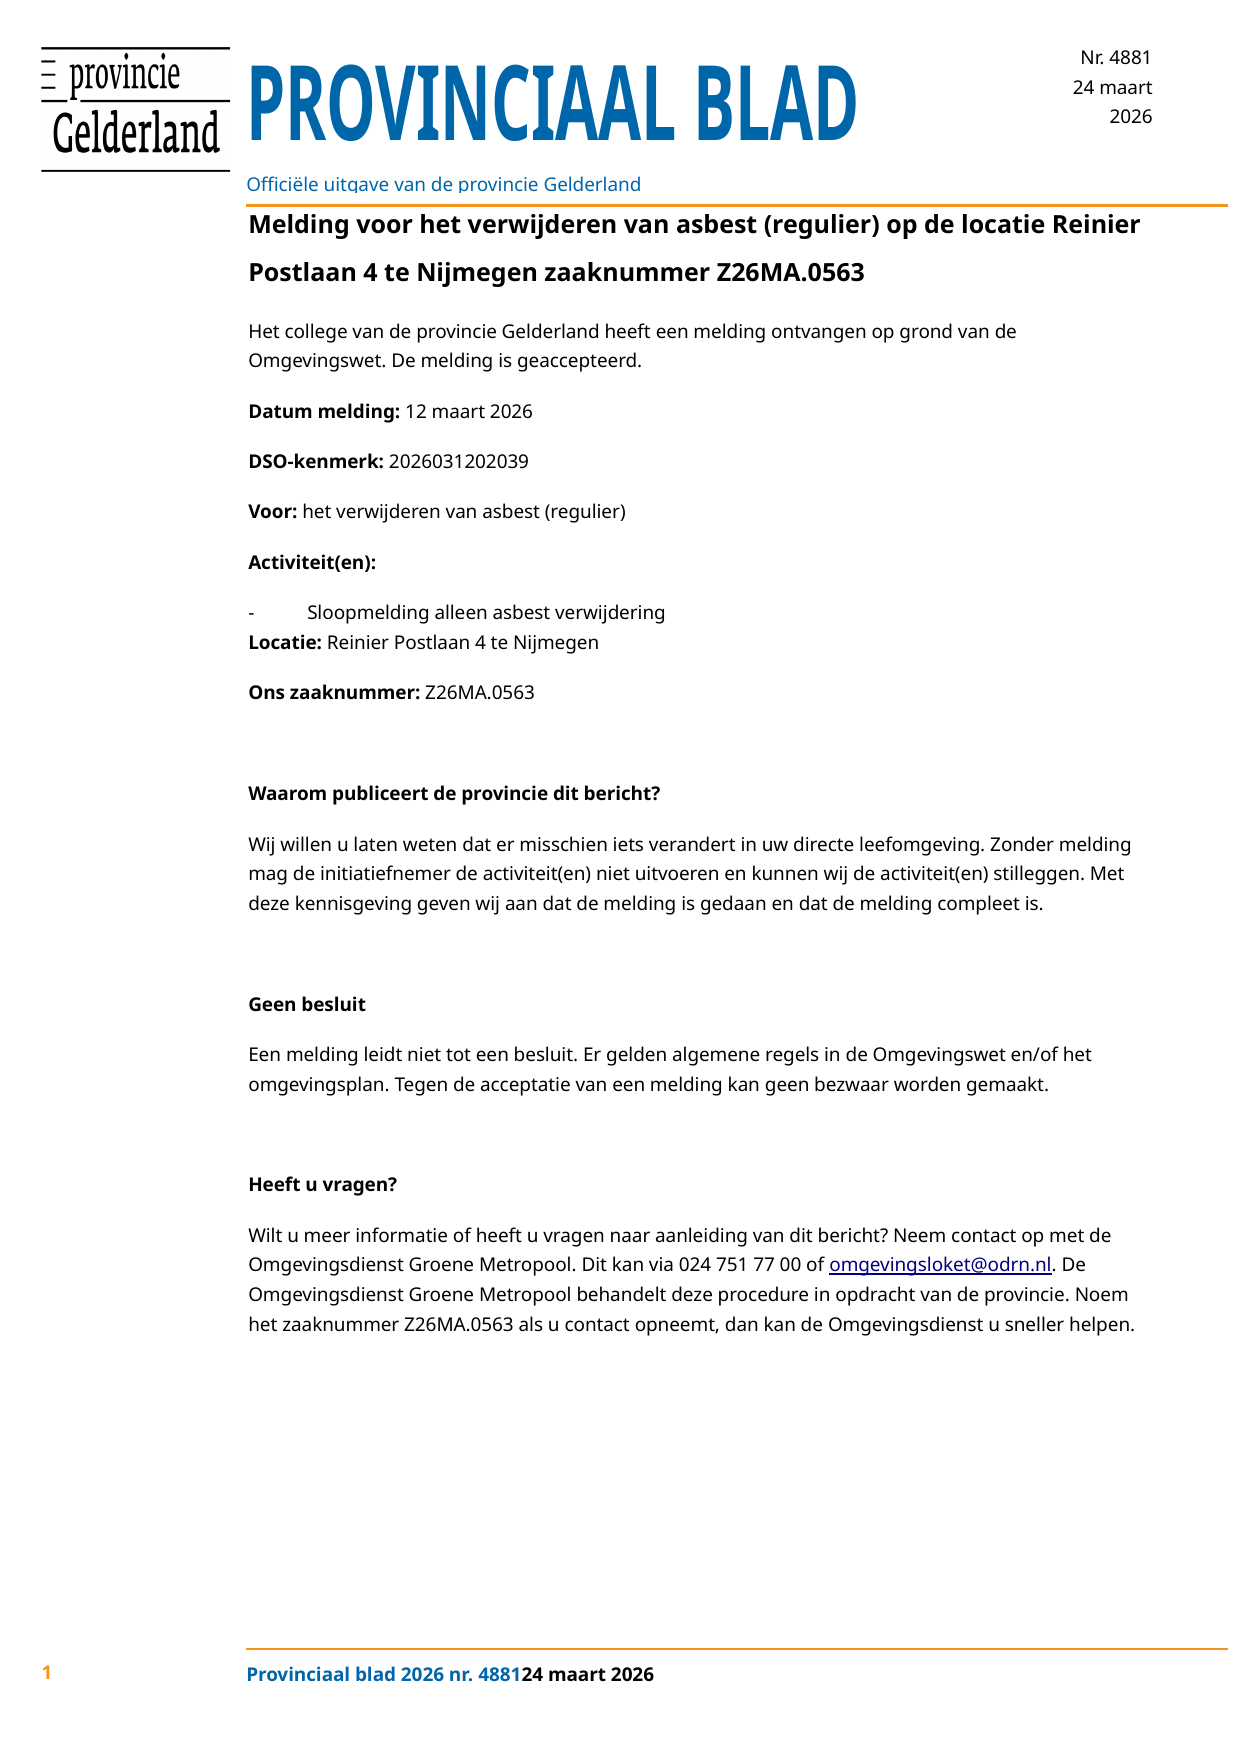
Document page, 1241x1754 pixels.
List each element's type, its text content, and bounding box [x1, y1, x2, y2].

text Ons zaaknummer: Z26MA.0563 [248, 679, 1152, 705]
text Datum melding: 12 maart 2026 [248, 398, 1152, 424]
text Voor: het verwijderen van asbest (regulier) [248, 499, 1152, 524]
text Waarom publiceert de provincie dit bericht? [248, 780, 1152, 806]
list Sloopmelding alleen asbest verwijdering [248, 599, 1152, 625]
text DSO-kenmerk: 2026031202039 [248, 448, 1152, 474]
text Het college van de provincie Gelderland heeft een melding ontvangen op grond van de Omgevingswet. De melding is geaccepteerd. [248, 318, 1152, 373]
text Activiteit(en): [248, 549, 1152, 575]
text Wilt u meer informatie of heeft u vragen naar aanleiding van dit bericht? Neem contact op met de Omgevingsdienst Groene Metropool. Dit kan via 024 751 77 00 of omgevingsloket@odrn.nl. De Omgevingsdienst Groene Metropool behandelt deze procedure in opdracht van de provincie. Noem het zaaknummer Z26MA.0563 als u contact opneemt, dan kan de Omgevingsdienst u sneller helpen. [248, 1222, 1152, 1337]
text Geen besluit [248, 991, 1152, 1017]
text Een melding leidt niet tot een besluit. Er gelden algemene regels in de Omgevingswet en/of het omgevingsplan. Tegen de acceptatie van een melding kan geen bezwaar worden gemaakt. [248, 1041, 1152, 1097]
text Melding voor het verwijderen van asbest (regulier) op de locatie Reinier Postlaan 4 te Nijmegen zaaknummer Z26MA.0563 [248, 207, 1152, 288]
picture [41, 47, 231, 172]
text Locatie: Reinier Postlaan 4 te Nijmegen [248, 629, 1152, 655]
text Heeft u vragen? [248, 1172, 1152, 1197]
text Wij willen u laten weten dat er misschien iets verandert in uw directe leefomgeving. Zonder melding mag de initiatiefnemer de activiteit(en) niet uitvoeren en kunnen wij de activiteit(en) stilleggen. Met deze kennisgeving geven wij aan dat de melding is gedaan en dat de melding compleet is. [248, 831, 1152, 916]
